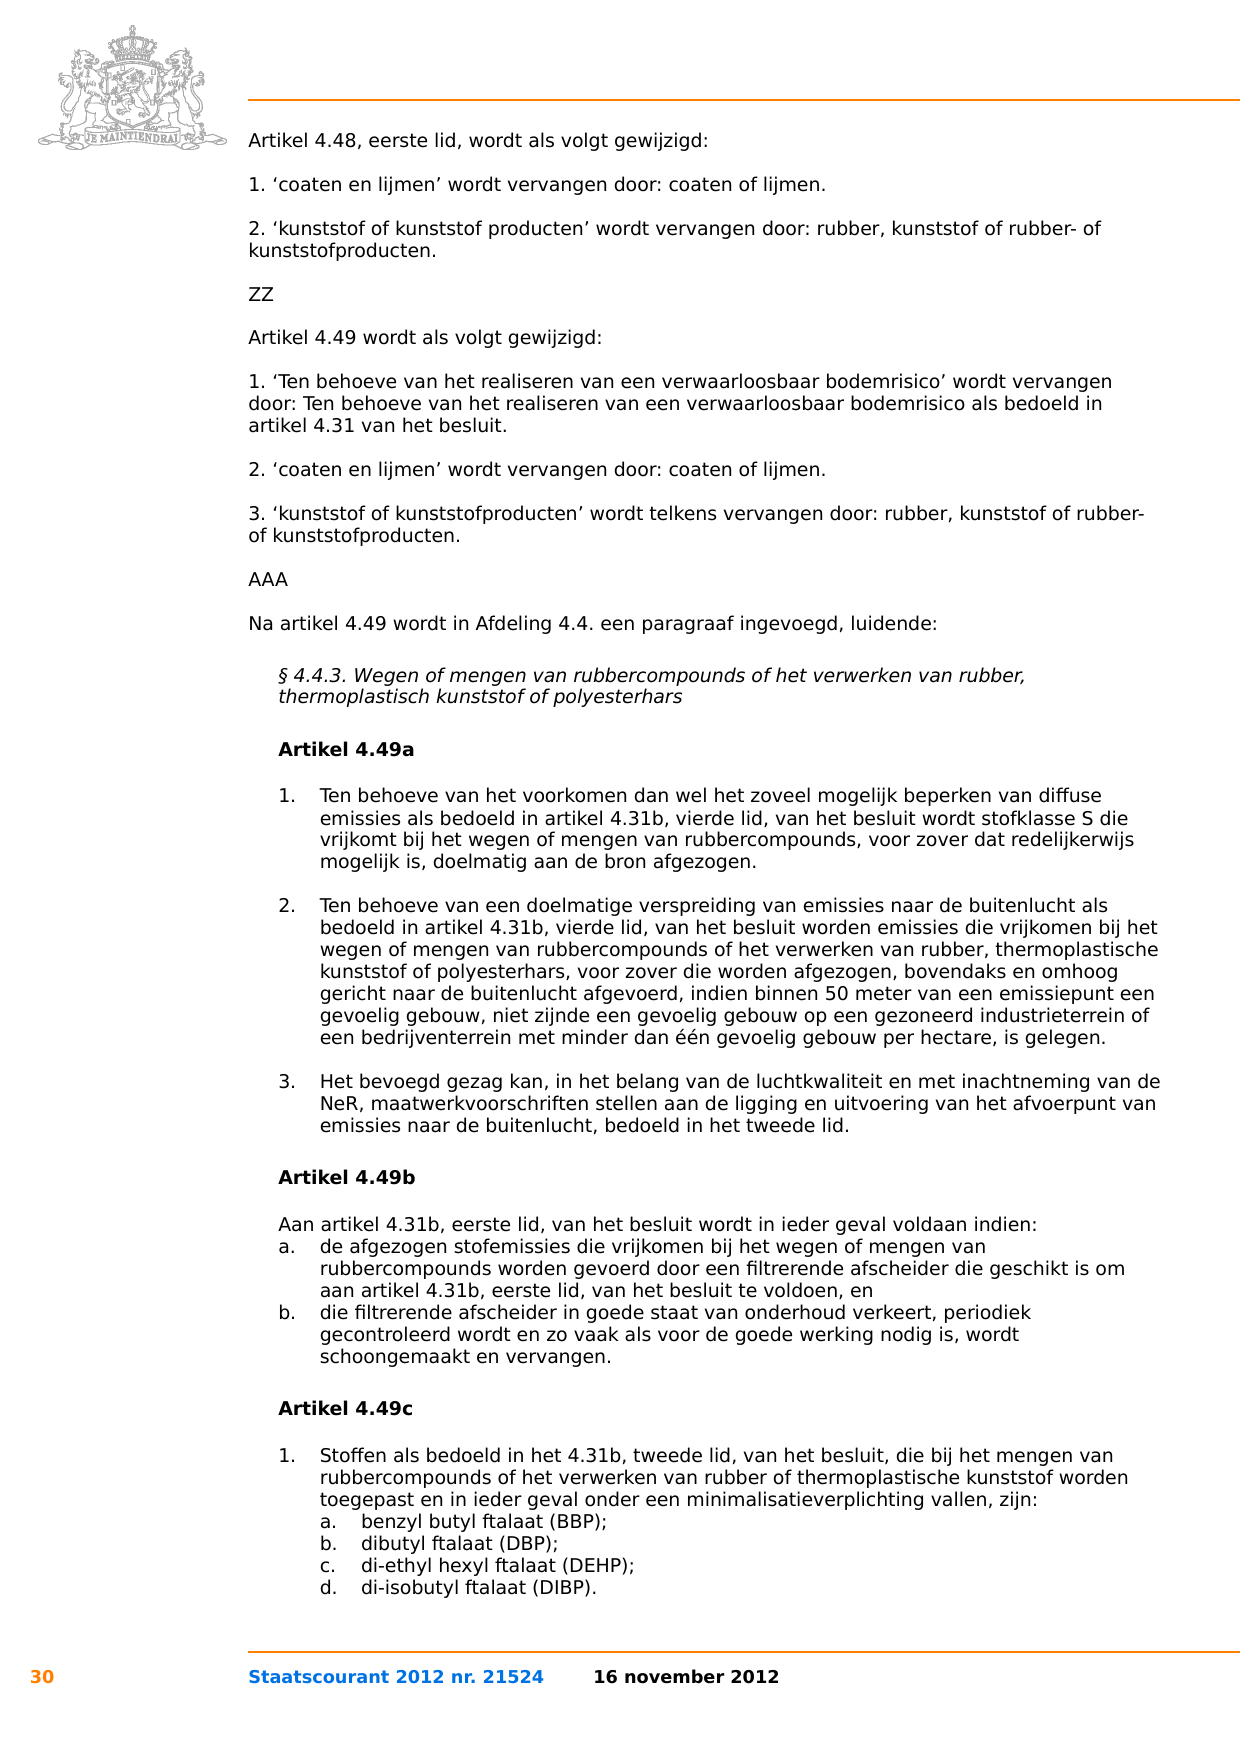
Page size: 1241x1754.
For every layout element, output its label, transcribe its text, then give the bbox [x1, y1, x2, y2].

text AAA [248, 569, 1163, 591]
text Aan artikel 4.31b, eerste lid, van het besluit wordt in ieder geval voldaan indien: [278, 1214, 1163, 1236]
text b. die filtrerende afscheider in goede staat van onderhoud verkeert, periodiek gecontroleerd wordt en zo vaak als voor de goede werking nodig is, wordt schoongemaakt en vervangen. [278, 1302, 1163, 1368]
text c. di-ethyl hexyl ftalaat (DEHP); [319, 1554, 1163, 1577]
subtitle Artikel 4.49a [278, 738, 1163, 760]
text 3. ‘kunststof of kunststofproducten’ wordt telkens vervangen door: rubber, kunststof of rubber- of kunststofproducten. [248, 503, 1163, 547]
subtitle Artikel 4.49b [278, 1167, 1163, 1189]
text 1. Ten behoeve van het voorkomen dan wel het zoveel mogelijk beperken van diffuse emissies als bedoeld in artikel 4.31b, vierde lid, van het besluit wordt stofklasse S die vrijkomt bij het wegen of mengen van rubbercompounds, voor zover dat redelijkerwijs mogelijk is, doelmatig aan de bron afgezogen. [278, 785, 1163, 873]
subtitle § 4.4.3. Wegen of mengen van rubbercompounds of het verwerken van rubber, thermoplastisch kunststof of polyesterhars [278, 664, 1163, 708]
text Artikel 4.48, eerste lid, wordt als volgt gewijzigd: [248, 130, 1163, 152]
picture [38, 25, 227, 150]
text a. benzyl butyl ftalaat (BBP); [319, 1511, 1163, 1533]
text 1. ‘coaten en lijmen’ wordt vervangen door: coaten of lijmen. [248, 174, 1163, 196]
text 3. Het bevoegd gezag kan, in het belang van de luchtkwaliteit en met inachtneming van de NeR, maatwerkvoorschriften stellen aan de ligging en uitvoering van het afvoerpunt van emissies naar de buitenlucht, bedoeld in het tweede lid. [278, 1071, 1163, 1137]
text 1. Stoffen als bedoeld in het 4.31b, tweede lid, van het besluit, die bij het mengen van rubbercompounds of het verwerken van rubber of thermoplastische kunststof worden toegepast en in ieder geval onder een minimalisatieverplichting vallen, zijn: [278, 1445, 1163, 1511]
text Artikel 4.49 wordt als volgt gewijzigd: [248, 327, 1163, 349]
text a. de afgezogen stofemissies die vrijkomen bij het wegen of mengen van rubbercompounds worden gevoerd door een filtrerende afscheider die geschikt is om aan artikel 4.31b, eerste lid, van het besluit te voldoen, en [278, 1236, 1163, 1302]
text 2. ‘kunststof of kunststof producten’ wordt vervangen door: rubber, kunststof of rubber- of kunststofproducten. [248, 218, 1163, 262]
text d. di-isobutyl ftalaat (DIBP). [319, 1577, 1163, 1598]
text ZZ [248, 283, 1163, 305]
text b. dibutyl ftalaat (DBP); [319, 1533, 1163, 1554]
text 1. ‘Ten behoeve van het realiseren van een verwaarloosbaar bodemrisico’ wordt vervangen door: Ten behoeve van het realiseren van een verwaarloosbaar bodemrisico als bedoeld in artikel 4.31 van het besluit. [248, 371, 1163, 437]
text Na artikel 4.49 wordt in Afdeling 4.4. een paragraaf ingevoegd, luidende: [248, 612, 1163, 634]
subtitle Artikel 4.49c [278, 1398, 1163, 1420]
text 2. Ten behoeve van een doelmatige verspreiding van emissies naar de buitenlucht als bedoeld in artikel 4.31b, vierde lid, van het besluit worden emissies die vrijkomen bij het wegen of mengen van rubbercompounds of het verwerken van rubber, thermoplastische kunststof of polyesterhars, voor zover die worden afgezogen, bovendaks en omhoog gericht naar de buitenlucht afgevoerd, indien binnen 50 meter van een emissiepunt een gevoelig gebouw, niet zijnde een gevoelig gebouw op een gezoneerd industrieterrein of een bedrijventerrein met minder dan één gevoelig gebouw per hectare, is gelegen. [278, 895, 1163, 1049]
text 2. ‘coaten en lijmen’ wordt vervangen door: coaten of lijmen. [248, 459, 1163, 481]
